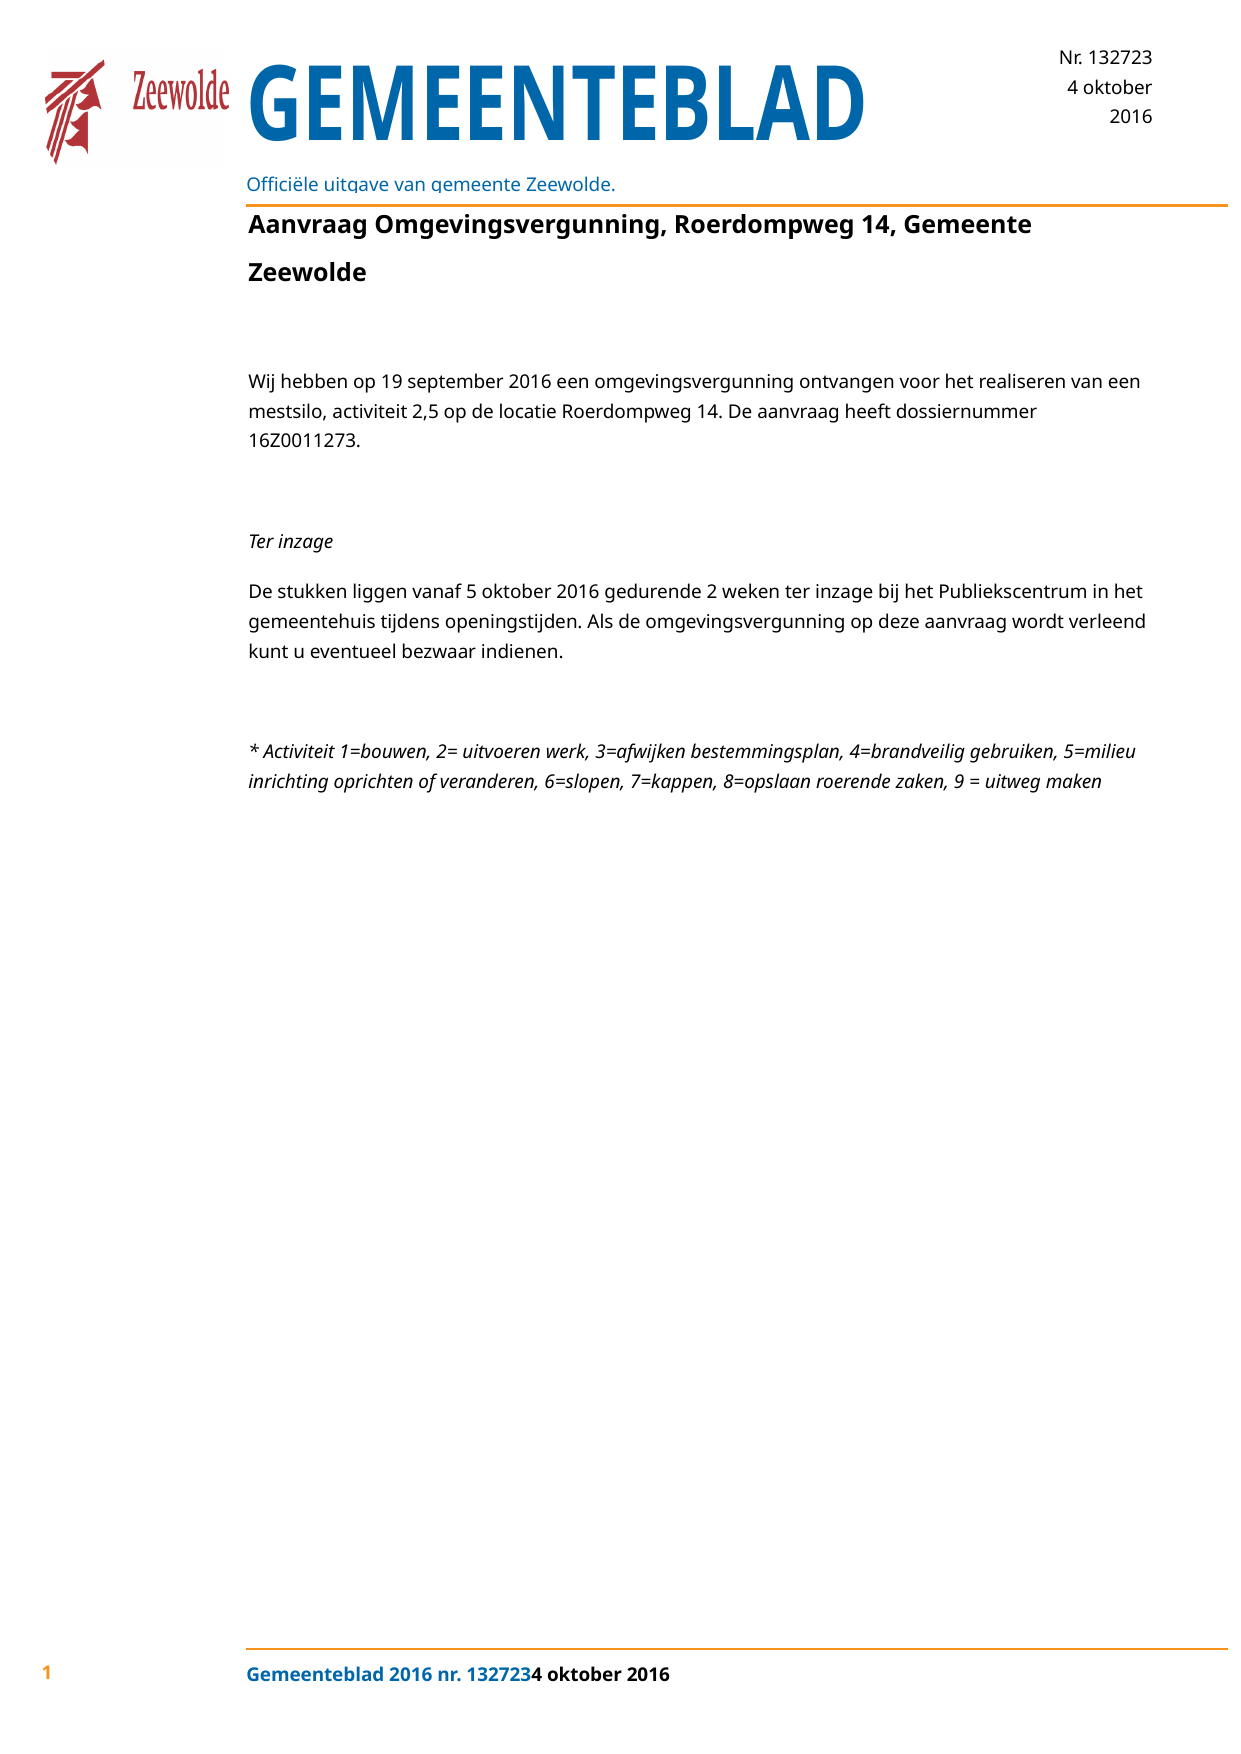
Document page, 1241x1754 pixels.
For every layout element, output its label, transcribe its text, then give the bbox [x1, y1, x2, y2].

picture [41, 47, 231, 172]
text De stukken liggen vanaf 5 oktober 2016 gedurende 2 weken ter inzage bij het Publiekscentrum in het gemeentehuis tijdens openingstijden. Als de omgevingsvergunning op deze aanvraag wordt verleend kunt u eventueel bezwaar indienen. [248, 579, 1152, 664]
text Aanvraag Omgevingsvergunning, Roerdompweg 14, Gemeente Zeewolde [248, 207, 1152, 288]
text Ter inzage [248, 528, 1152, 554]
text Wij hebben op 19 september 2016 een omgevingsvergunning ontvangen voor het realiseren van een mestsilo, activiteit 2,5 op de locatie Roerdompweg 14. De aanvraag heeft dossiernummer 16Z0011273. [248, 368, 1152, 453]
text * Activiteit 1=bouwen, 2= uitvoeren werk, 3=afwijken bestemmingsplan, 4=brandveilig gebruiken, 5=milieu inrichting oprichten of veranderen, 6=slopen, 7=kappen, 8=opslaan roerende zaken, 9 = uitweg maken [248, 739, 1152, 794]
